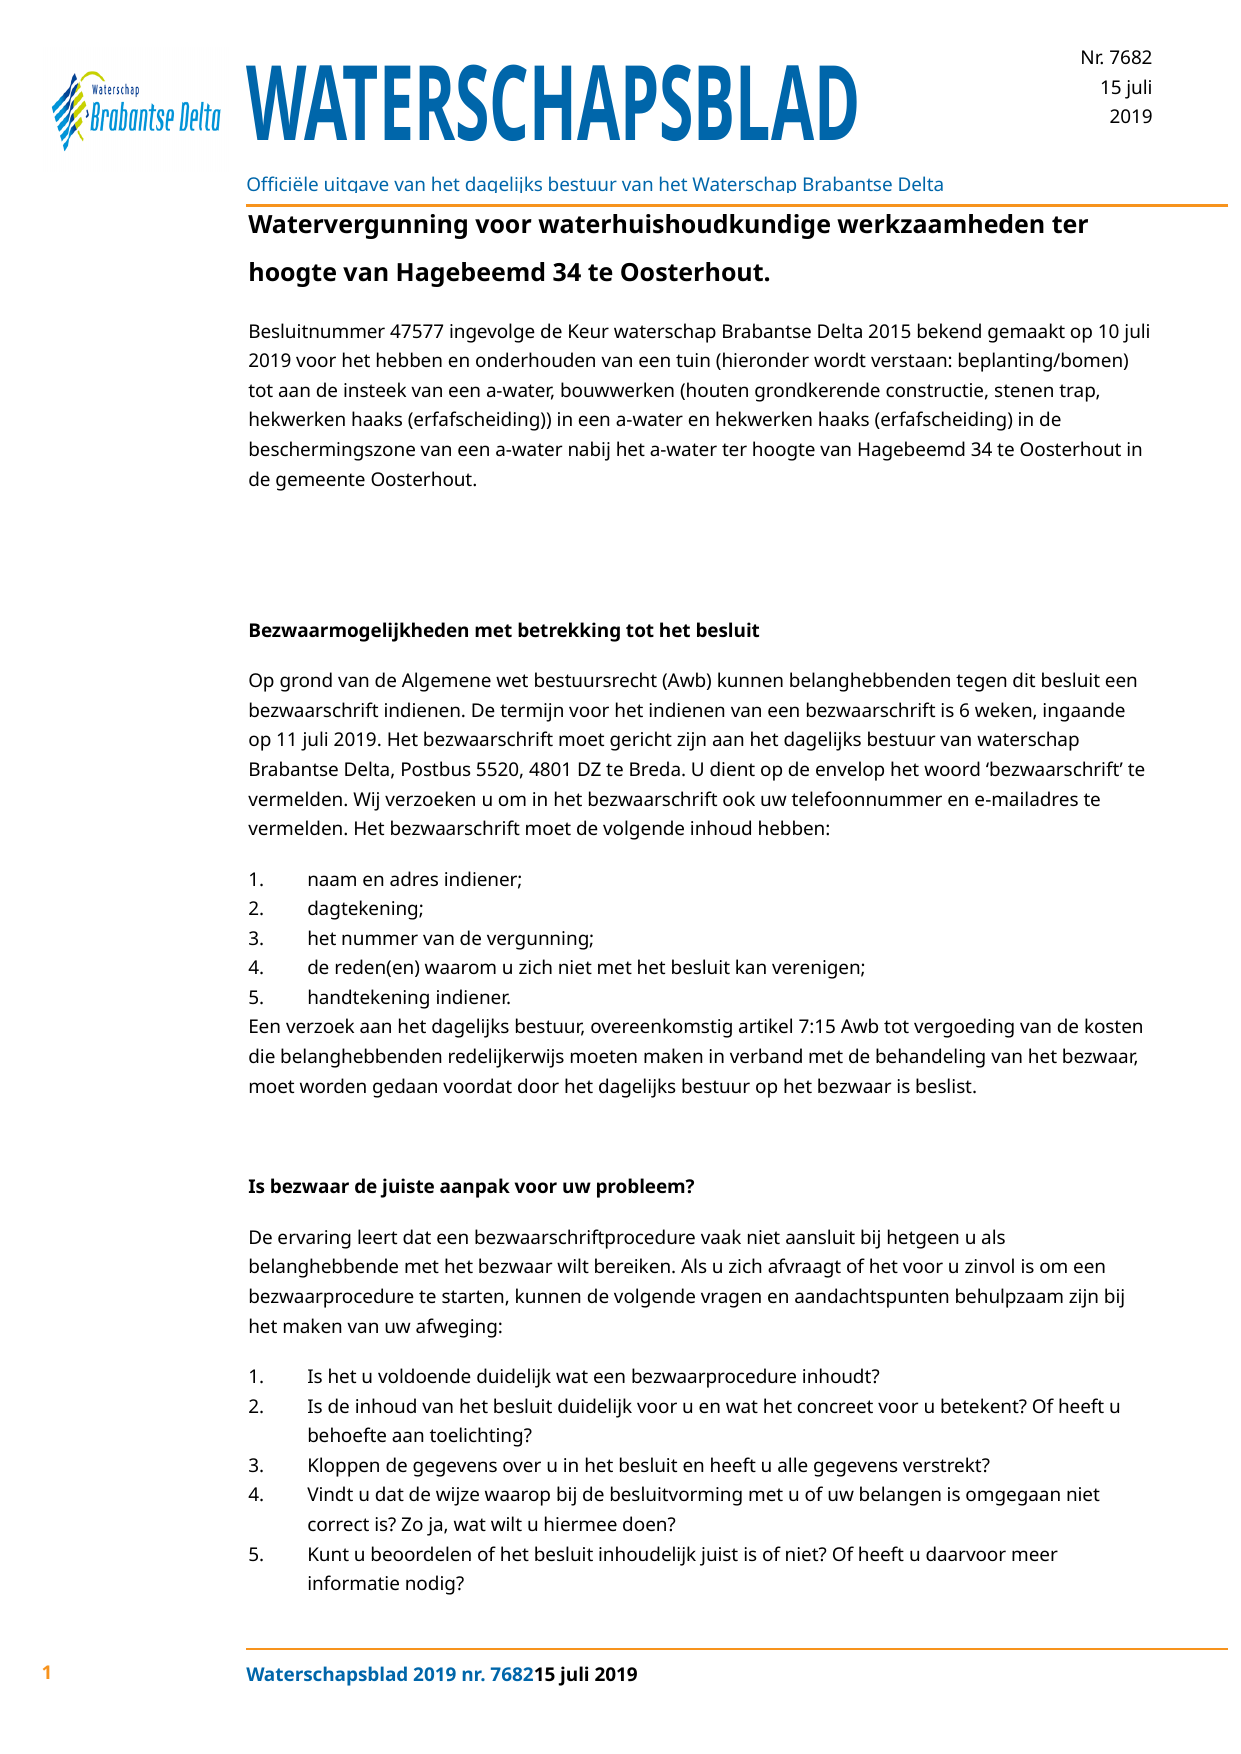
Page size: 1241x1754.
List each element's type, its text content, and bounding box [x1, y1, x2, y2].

picture [41, 47, 231, 172]
text Watervergunning voor waterhuishoudkundige werkzaamheden ter hoogte van Hagebeemd 34 te Oosterhout. [248, 207, 1152, 288]
list naam en adres indiener; [248, 866, 1152, 892]
list dagtekening; [248, 895, 1152, 921]
list handtekening indiener. [248, 984, 1152, 1010]
list het nummer van de vergunning; [248, 925, 1152, 951]
text De ervaring leert dat een bezwaarschriftprocedure vaak niet aansluit bij hetgeen u als belanghebbende met het bezwaar wilt bereiken. Als u zich afvraagt of het voor u zinvol is om een bezwaarprocedure te starten, kunnen de volgende vragen en aandachtspunten behulpzaam zijn bij het maken van uw afweging: [248, 1224, 1152, 1339]
text Is bezwaar de juiste aanpak voor uw probleem? [248, 1174, 1152, 1199]
list de reden(en) waarom u zich niet met het besluit kan verenigen; [248, 954, 1152, 980]
text Besluitnummer 47577 ingevolge de Keur waterschap Brabantse Delta 2015 bekend gemaakt op 10 juli 2019 voor het hebben en onderhouden van een tuin (hieronder wordt verstaan: beplanting/bomen) tot aan de insteek van een a-water, bouwwerken (houten grondkerende constructie, stenen trap, hekwerken haaks (erfafscheiding)) in een a-water en hekwerken haaks (erfafscheiding) in de beschermingszone van een a-water nabij het a-water ter hoogte van Hagebeemd 34 te Oosterhout in de gemeente Oosterhout. [248, 318, 1152, 492]
list Kunt u beoordelen of het besluit inhoudelijk juist is of niet? Of heeft u daarvoor meer informatie nodig? [248, 1541, 1152, 1596]
list Kloppen de gegevens over u in het besluit en heeft u alle gegevens verstrekt? [248, 1452, 1152, 1478]
list Is het u voldoende duidelijk wat een bezwaarprocedure inhoudt? [248, 1363, 1152, 1389]
text Een verzoek aan het dagelijks bestuur, overeenkomstig artikel 7:15 Awb tot vergoeding van de kosten die belanghebbenden redelijkerwijs moeten maken in verband met de behandeling van het bezwaar, moet worden gedaan voordat door het dagelijks bestuur op het bezwaar is beslist. [248, 1014, 1152, 1099]
text Bezwaarmogelijkheden met betrekking tot het besluit [248, 617, 1152, 643]
text Op grond van de Algemene wet bestuursrecht (Awb) kunnen belanghebbenden tegen dit besluit een bezwaarschrift indienen. De termijn voor het indienen van een bezwaarschrift is 6 weken, ingaande op 11 juli 2019. Het bezwaarschrift moet gericht zijn aan het dagelijks bestuur van waterschap Brabantse Delta, Postbus 5520, 4801 DZ te Breda. U dient op de envelop het woord ‘bezwaarschrift’ te vermelden. Wij verzoeken u om in het bezwaarschrift ook uw telefoonnummer en e‑mailadres te vermelden. Het bezwaarschrift moet de volgende inhoud hebben: [248, 667, 1152, 841]
list Is de inhoud van het besluit duidelijk voor u en wat het concreet voor u betekent? Of heeft u behoefte aan toelichting? [248, 1393, 1152, 1448]
list Vindt u dat de wijze waarop bij de besluitvorming met u of uw belangen is omgegaan niet correct is? Zo ja, wat wilt u hiermee doen? [248, 1482, 1152, 1537]
